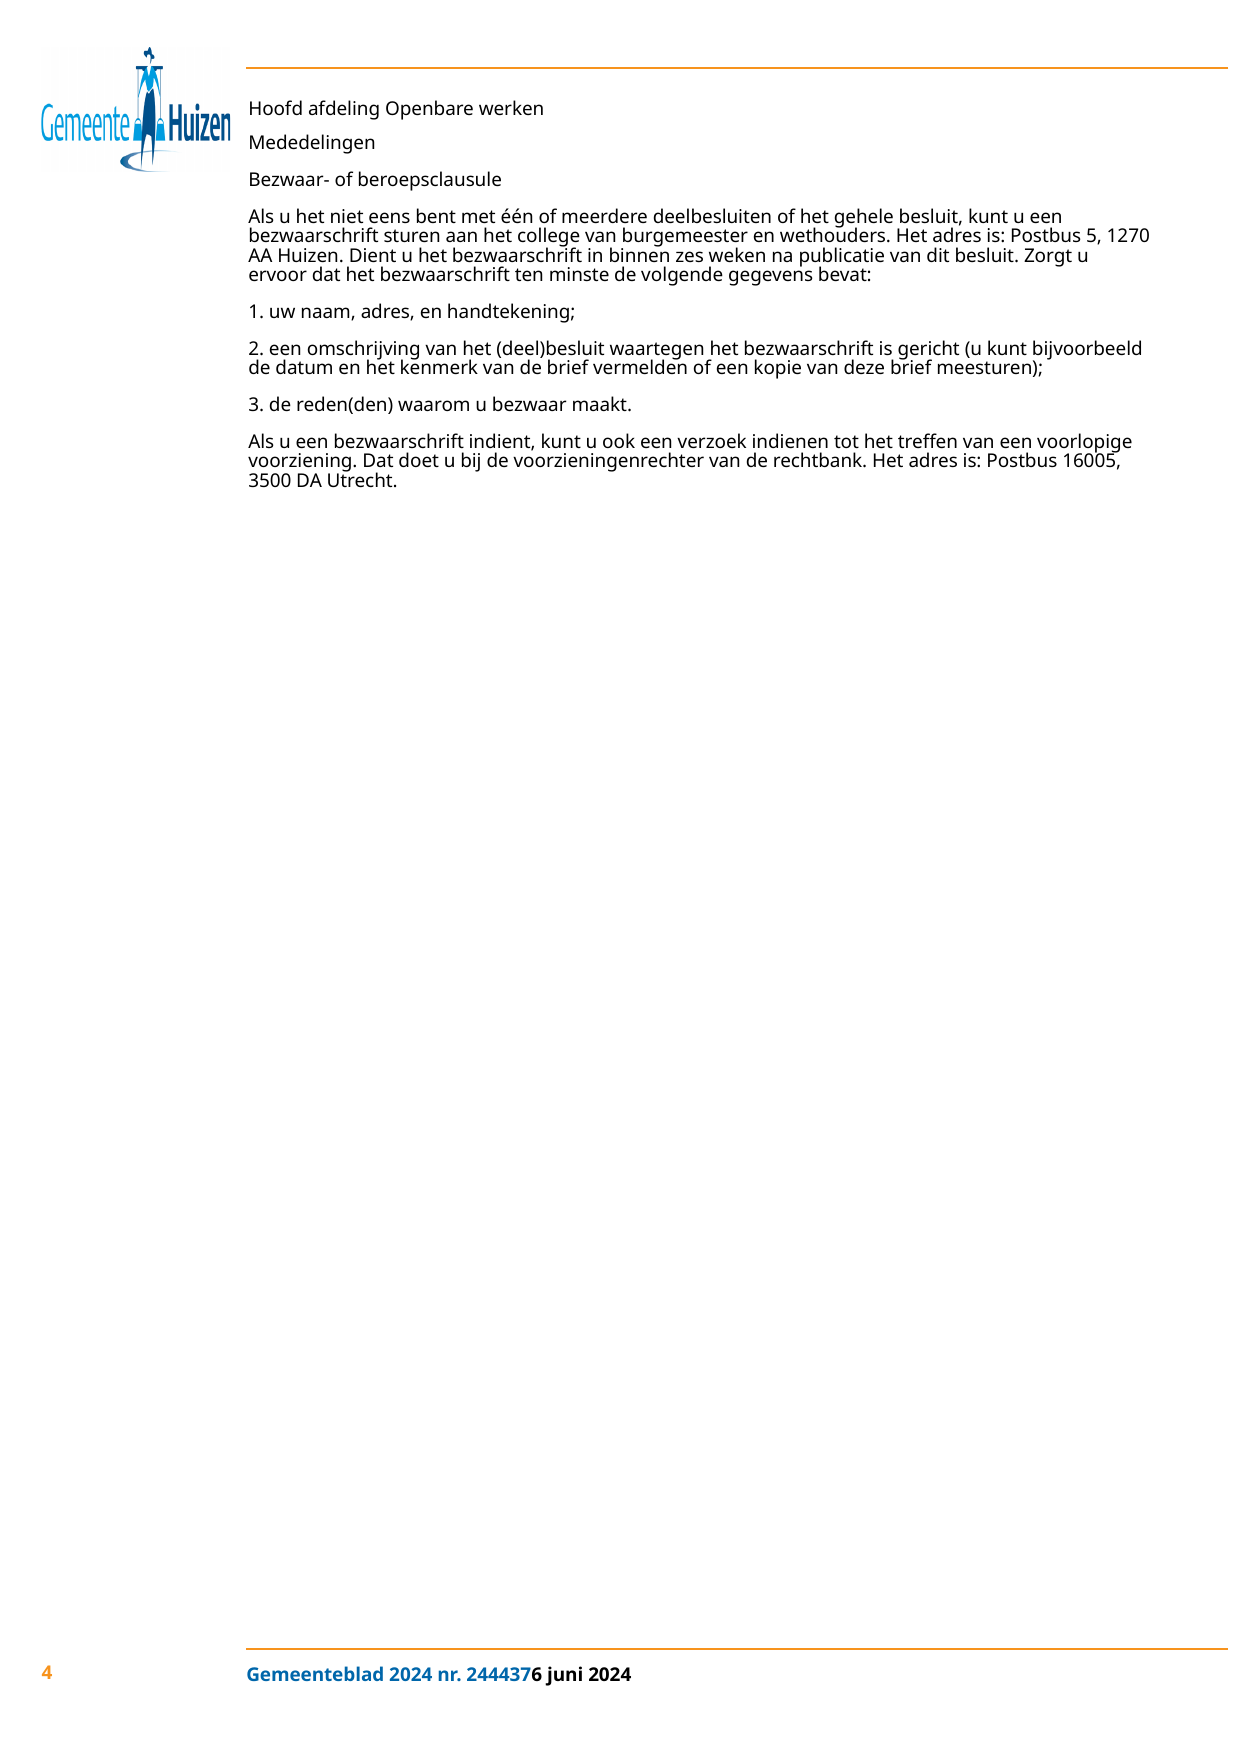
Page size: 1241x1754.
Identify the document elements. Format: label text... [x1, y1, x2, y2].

text Hoofd afdeling Openbare werken [248, 95, 1152, 121]
picture [41, 47, 231, 172]
text Als u het niet eens bent met één of meerdere deelbesluiten of het gehele besluit, kunt u een bezwaarschrift sturen aan het college van burgemeester en wethouders. Het adres is: Postbus 5, 1270 AA Huizen. Dient u het bezwaarschrift in binnen zes weken na publicatie van dit besluit. Zorgt u ervoor dat het bezwaarschrift ten minste de volgende gegevens bevat: [248, 208, 1152, 285]
text 2. een omschrijving van het (deel)besluit waartegen het bezwaarschrift is gericht (u kunt bijvoorbeeld de datum en het kenmerk van de brief vermelden of een kopie van deze brief meesturen); [248, 340, 1152, 378]
text 3. de reden(den) waarom u bezwaar maakt. [248, 396, 1152, 415]
text Bezwaar- of beroepsclausule [248, 171, 1152, 190]
text 1. uw naam, adres, en handtekening; [248, 303, 1152, 322]
text Als u een bezwaarschrift indient, kunt u ook een verzoek indienen tot het treffen van een voorlopige voorziening. Dat doet u bij de voorzieningenrechter van de rechtbank. Het adres is: Postbus 16005, 3500 DA Utrecht. [248, 433, 1152, 491]
text Mededelingen [248, 134, 1152, 153]
